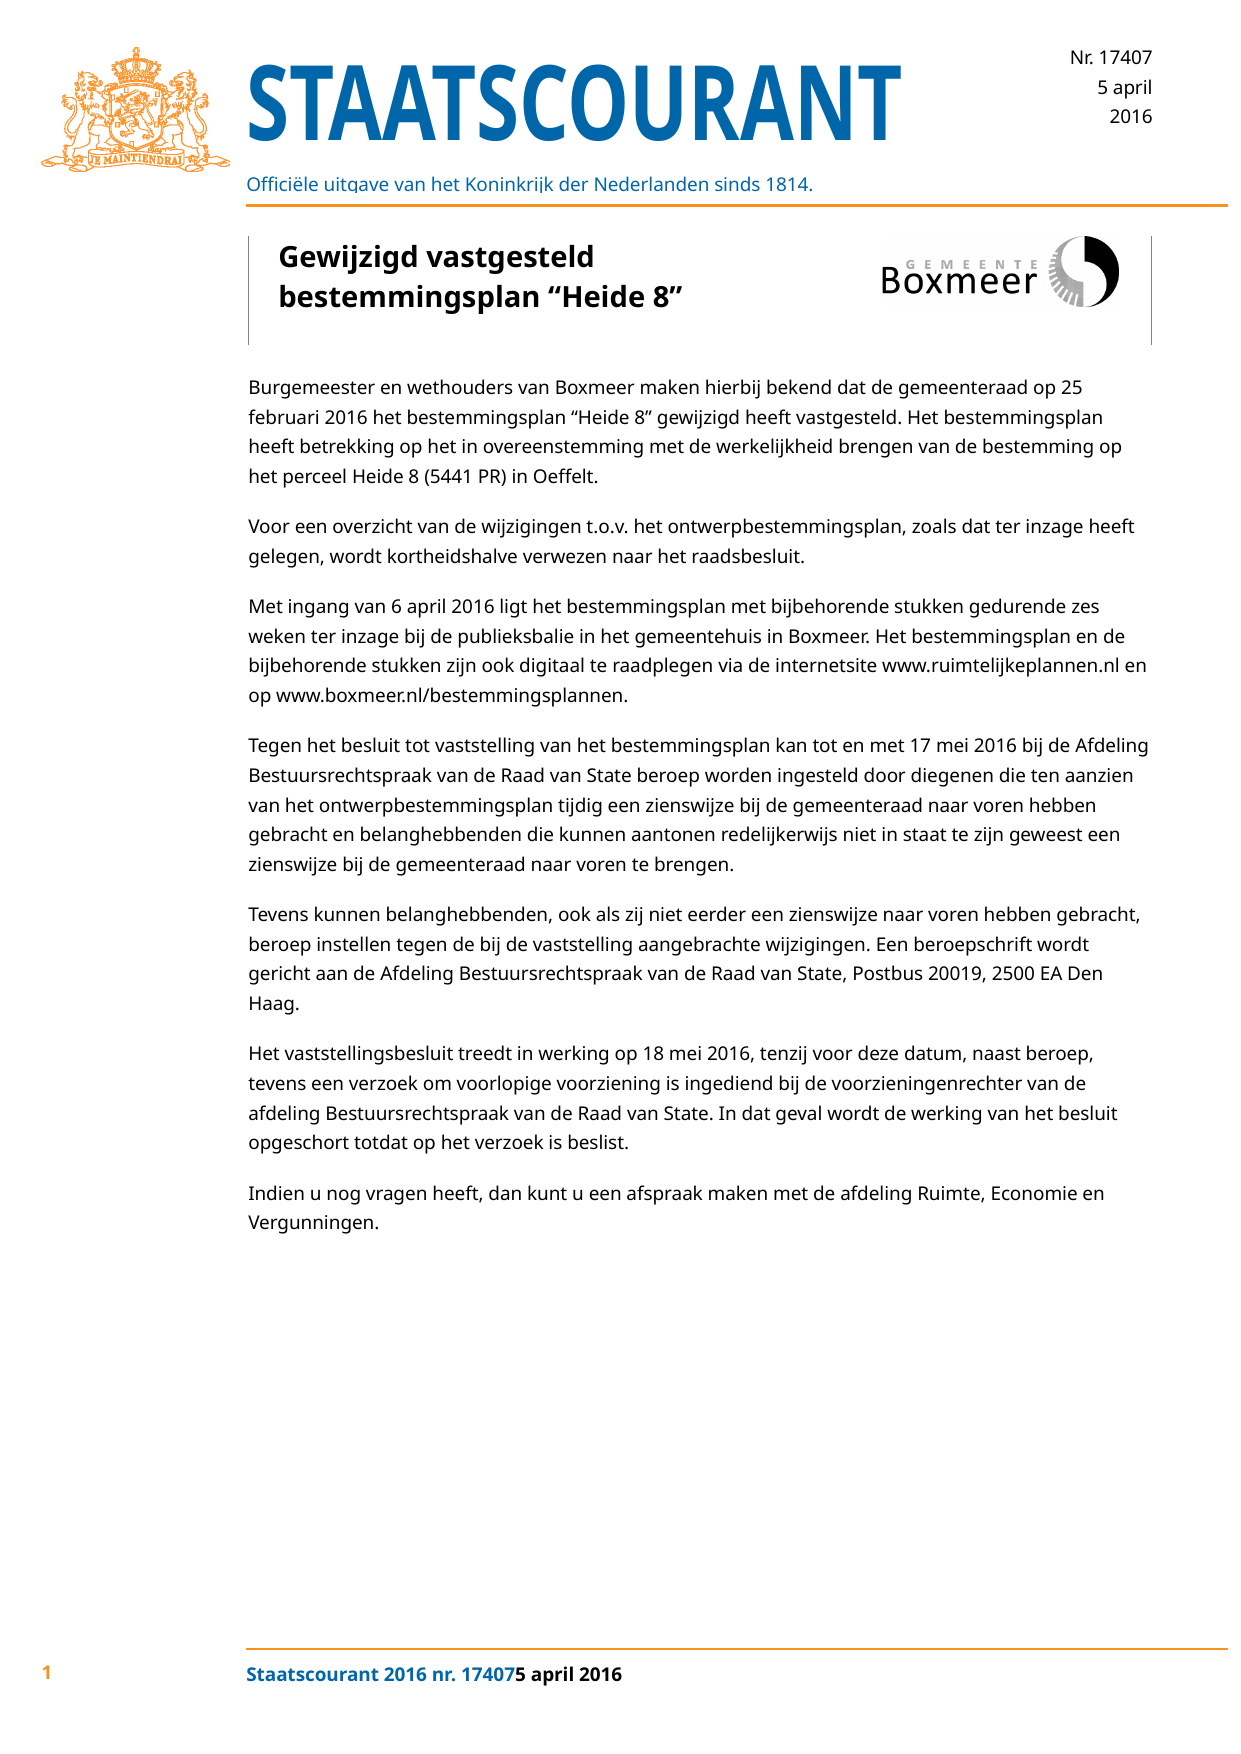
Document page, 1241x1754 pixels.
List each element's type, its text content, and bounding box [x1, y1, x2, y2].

table_header Gewijzigd vastgesteld bestemmingsplan “Heide 8” [249, 236, 850, 345]
table_header [850, 236, 1151, 345]
text Met ingang van 6 april 2016 ligt het bestemmingsplan met bijbehorende stukken gedurende zes weken ter inzage bij de publieksbalie in het gemeentehuis in Boxmeer. Het bestemmingsplan en de bijbehorende stukken zijn ook digitaal te raadplegen via de internetsite www.ruimtelijkeplannen.nl en op www.boxmeer.nl/bestemmingsplannen. [248, 593, 1152, 708]
picture [41, 47, 231, 172]
text Voor een overzicht van de wijzigingen t.o.v. het ontwerpbestemmingsplan, zoals dat ter inzage heeft gelegen, wordt kortheidshalve verwezen naar het raadsbesluit. [248, 513, 1152, 569]
text Indien u nog vragen heeft, dan kunt u een afspraak maken met de afdeling Ruimte, Economie en Vergunningen. [248, 1180, 1152, 1235]
text Burgemeester en wethouders van Boxmeer maken hierbij bekend dat de gemeenteraad op 25 februari 2016 het bestemmingsplan “Heide 8” gewijzigd heeft vastgesteld. Het bestemmingsplan heeft betrekking op het in overeenstemming met de werkelijkheid brengen van de bestemming op het perceel Heide 8 (5441 PR) in Oeffelt. [248, 374, 1152, 489]
text Het vaststellingsbesluit treedt in werking op 18 mei 2016, tenzij voor deze datum, naast beroep, tevens een verzoek om voorlopige voorziening is ingediend bij de voorzieningenrechter van de afdeling Bestuursrechtspraak van de Raad van State. In dat geval wordt de werking van het besluit opgeschort totdat op het verzoek is beslist. [248, 1041, 1152, 1155]
text Tevens kunnen belanghebbenden, ook als zij niet eerder een zienswijze naar voren hebben gebracht, beroep instellen tegen de bij de vaststelling aangebrachte wijzigingen. Een beroepschrift wordt gericht aan de Afdeling Bestuursrechtspraak van de Raad van State, Postbus 20019, 2500 EA Den Haag. [248, 901, 1152, 1016]
picture [882, 236, 1119, 307]
text Tegen het besluit tot vaststelling van het bestemmingsplan kan tot en met 17 mei 2016 bij de Afdeling Bestuursrechtspraak van de Raad van State beroep worden ingesteld door diegenen die ten aanzien van het ontwerpbestemmingsplan tijdig een zienswijze bij de gemeenteraad naar voren hebben gebracht en belanghebbenden die kunnen aantonen redelijkerwijs niet in staat te zijn geweest een zienswijze bij de gemeenteraad naar voren te brengen. [248, 733, 1152, 877]
